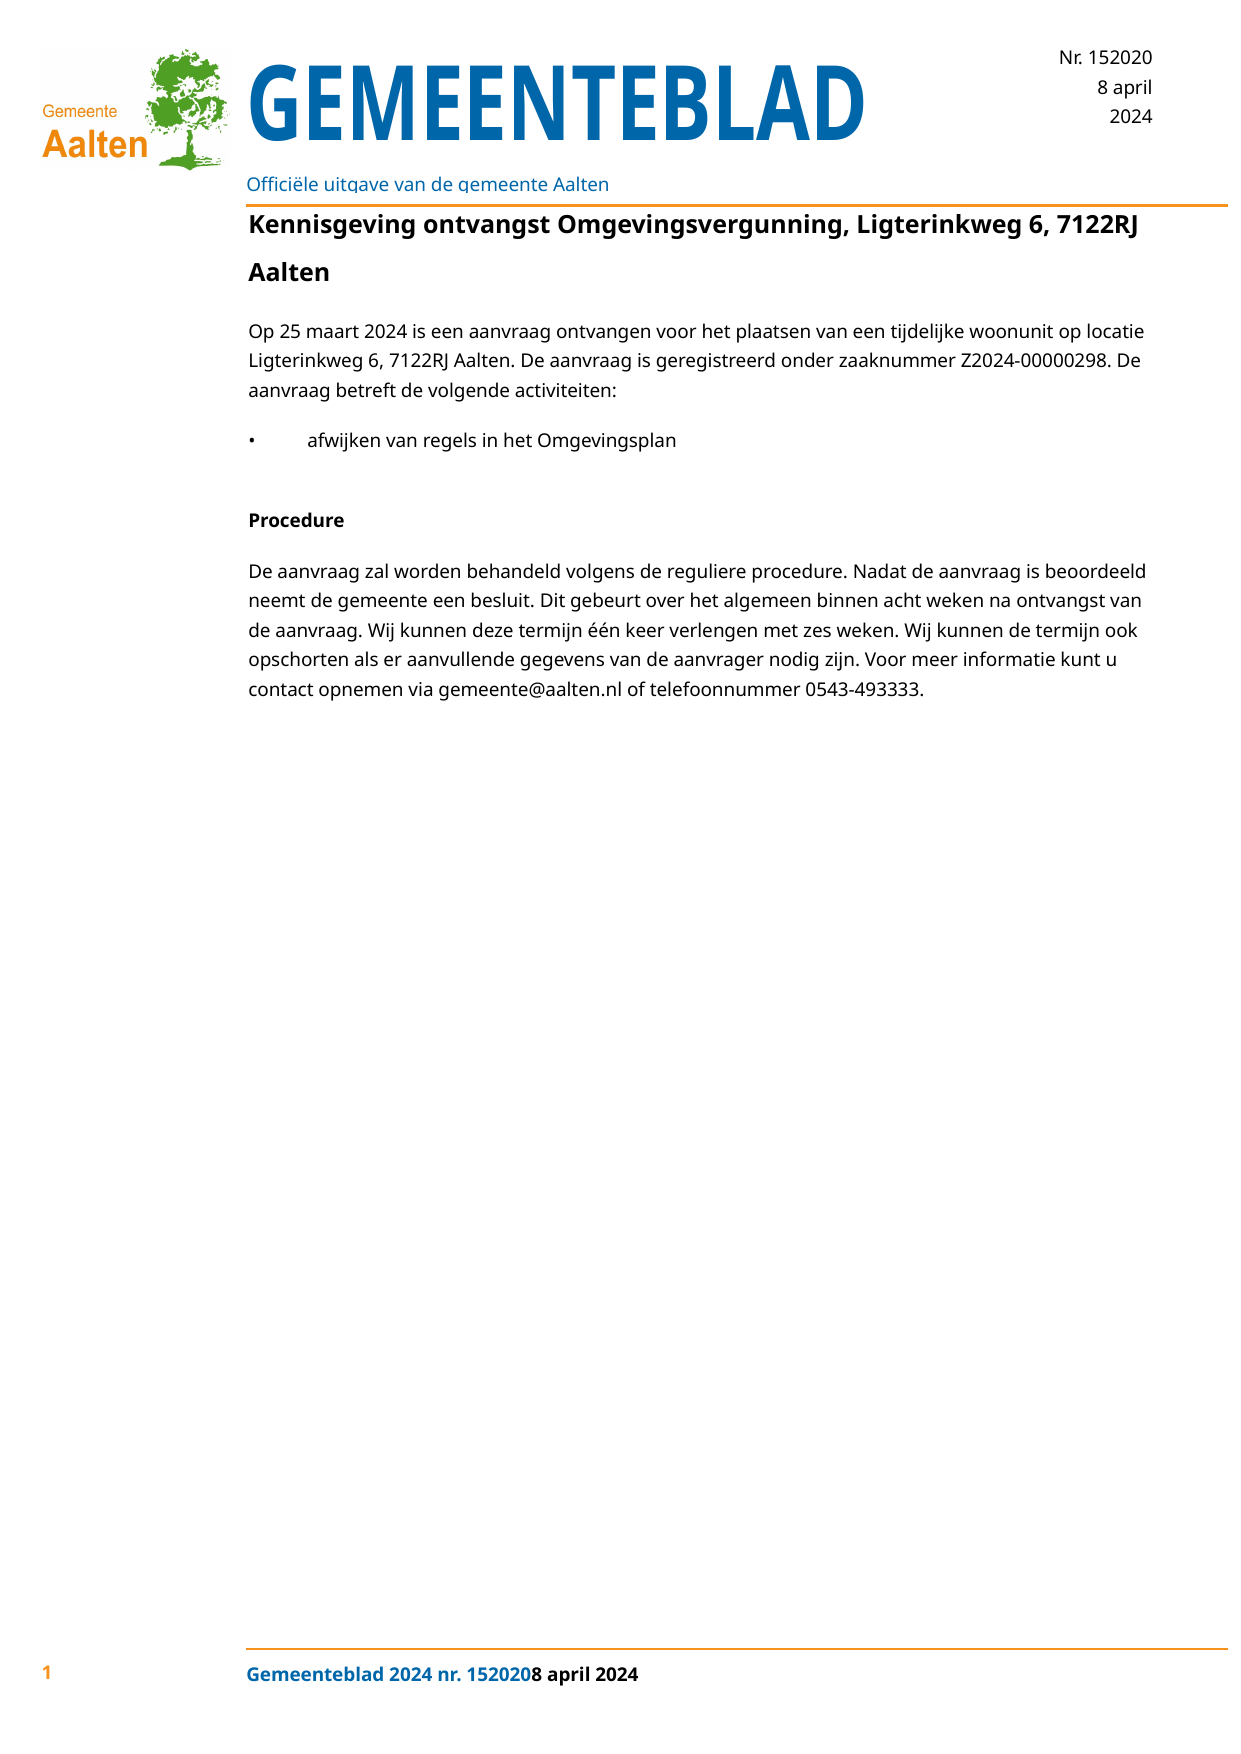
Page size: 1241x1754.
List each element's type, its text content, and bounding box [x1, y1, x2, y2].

list afwijken van regels in het Omgevingsplan [248, 427, 1152, 453]
text Procedure [248, 507, 1152, 533]
text De aanvraag zal worden behandeld volgens de reguliere procedure. Nadat de aanvraag is beoordeeld neemt de gemeente een besluit. Dit gebeurt over het algemeen binnen acht weken na ontvangst van de aanvraag. Wij kunnen deze termijn één keer verlengen met zes weken. Wij kunnen de termijn ook opschorten als er aanvullende gegevens van de aanvrager nodig zijn. Voor meer informatie kunt u contact opnemen via gemeente@aalten.nl of telefoonnummer 0543-493333. [248, 558, 1152, 702]
text Kennisgeving ontvangst Omgevingsvergunning, Ligterinkweg 6, 7122RJ Aalten [248, 207, 1152, 288]
text Op 25 maart 2024 is een aanvraag ontvangen voor het plaatsen van een tijdelijke woonunit op locatie Ligterinkweg 6, 7122RJ Aalten. De aanvraag is geregistreerd onder zaaknummer Z2024-00000298. De aanvraag betreft de volgende activiteiten: [248, 318, 1152, 403]
picture [41, 47, 231, 172]
